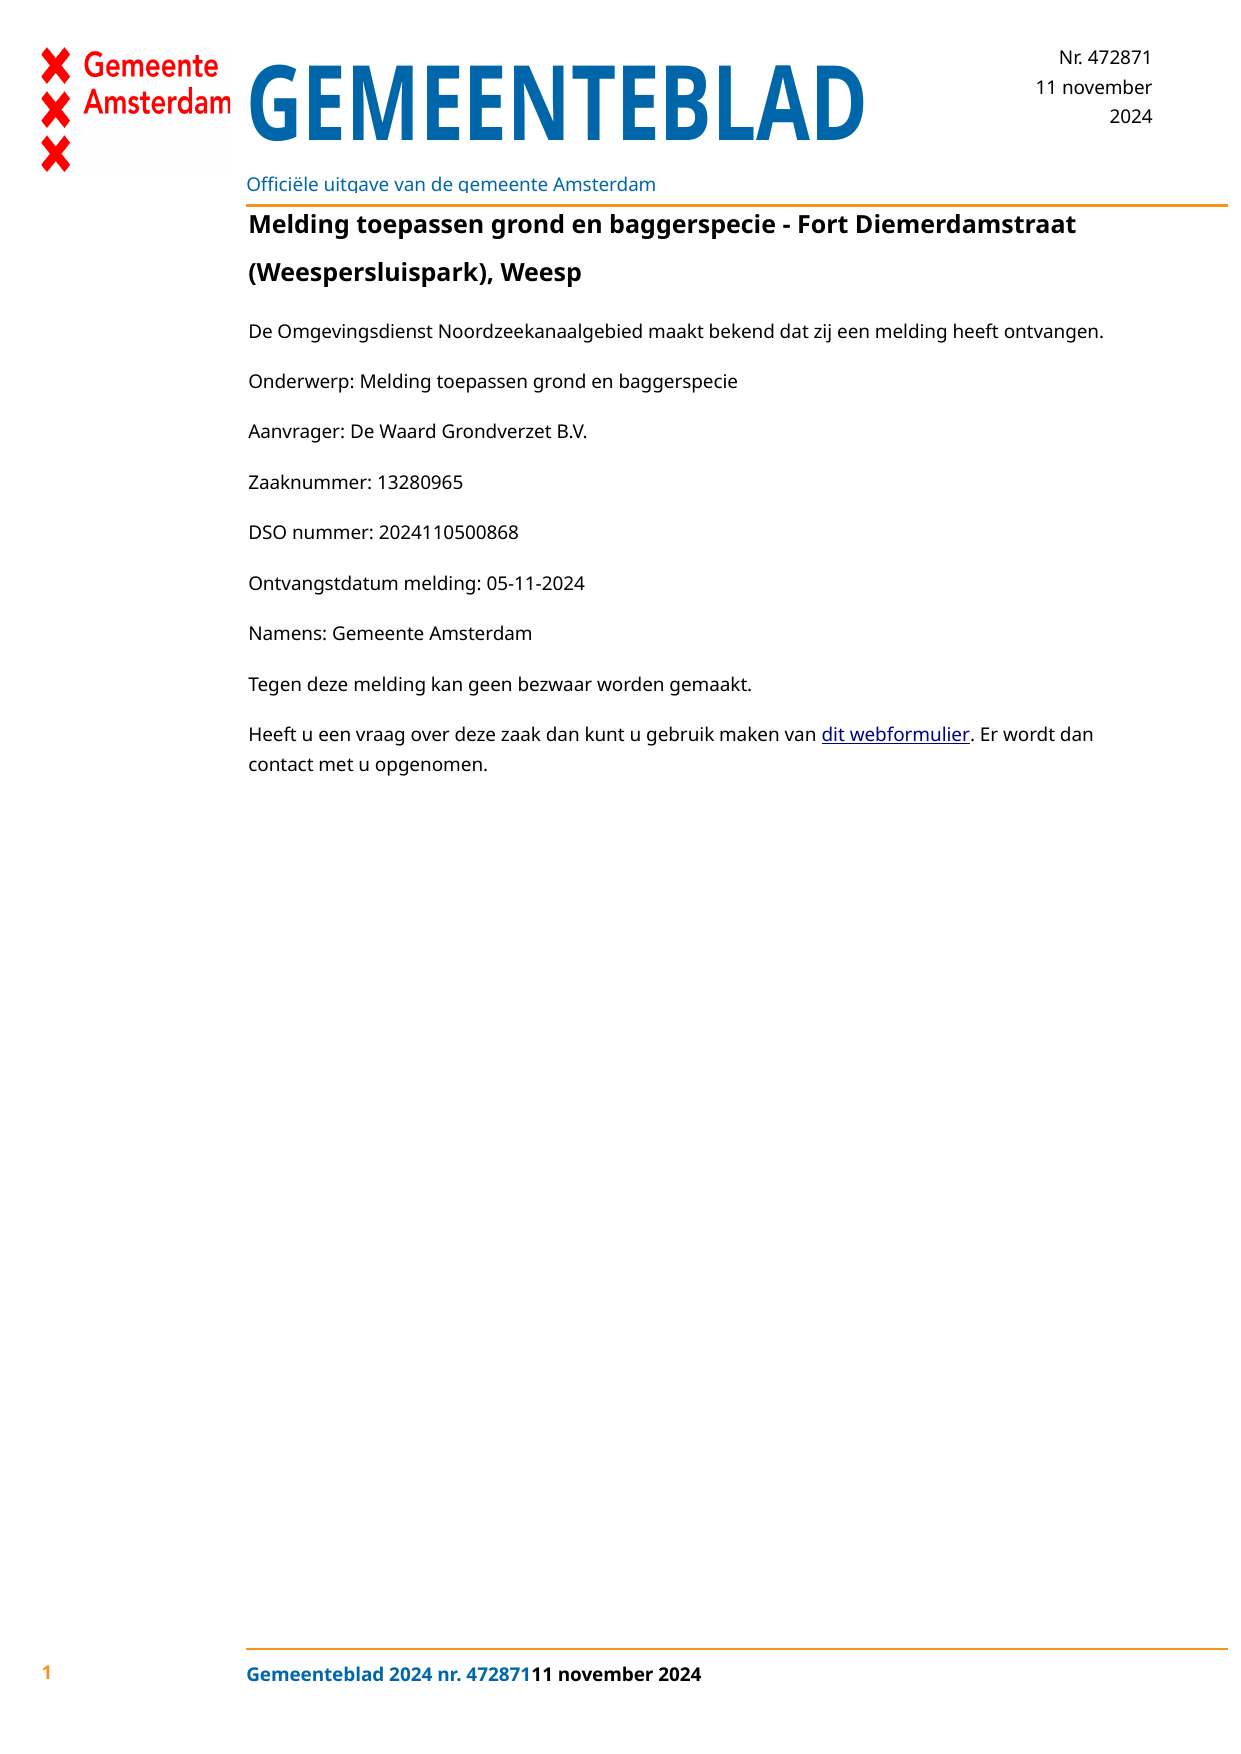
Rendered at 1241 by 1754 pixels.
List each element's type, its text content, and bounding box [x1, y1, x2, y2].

text Tegen deze melding kan geen bezwaar worden gemaakt. [248, 671, 1152, 697]
picture [41, 47, 231, 172]
text Onderwerp: Melding toepassen grond en baggerspecie [248, 368, 1152, 394]
text Aanvrager: De Waard Grondverzet B.V. [248, 419, 1152, 444]
text Ontvangstdatum melding: 05-11-2024 [248, 570, 1152, 596]
text Zaaknummer: 13280965 [248, 469, 1152, 495]
text DSO nummer: 2024110500868 [248, 519, 1152, 545]
text De Omgevingsdienst Noordzeekanaalgebied maakt bekend dat zij een melding heeft ontvangen. [248, 318, 1152, 344]
text Heeft u een vraag over deze zaak dan kunt u gebruik maken van dit webformulier. Er wordt dan contact met u opgenomen. [248, 721, 1152, 777]
text Melding toepassen grond en baggerspecie - Fort Diemerdamstraat (Weespersluispark), Weesp [248, 207, 1152, 288]
text Namens: Gemeente Amsterdam [248, 620, 1152, 646]
